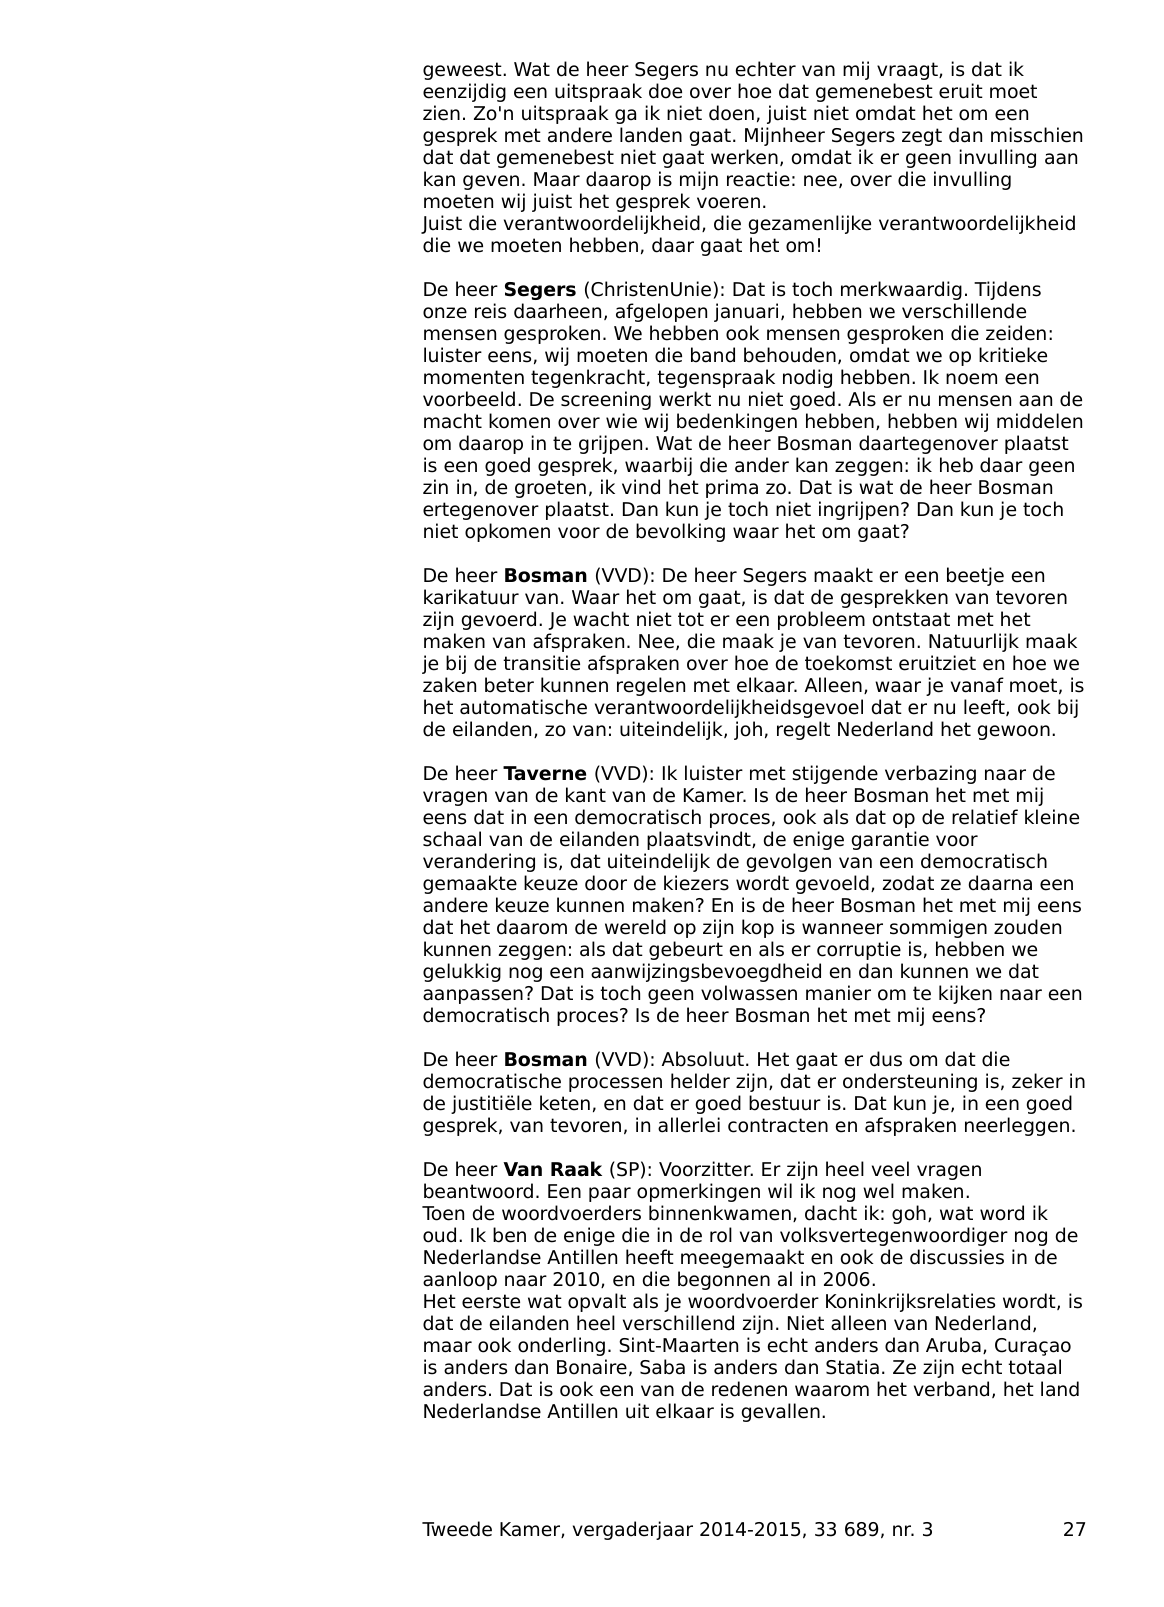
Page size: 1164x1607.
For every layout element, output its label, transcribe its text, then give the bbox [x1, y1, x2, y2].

text Toen de woordvoerders binnenkwamen, dacht ik: goh, wat word ik oud. Ik ben de enige die in de rol van volksvertegenwoordiger nog de Nederlandse Antillen heeft meegemaakt en ook de discussies in de aanloop naar 2010, en die begonnen al in 2006. [422, 1203, 1087, 1291]
text geweest. Wat de heer Segers nu echter van mij vraagt, is dat ik eenzijdig een uitspraak doe over hoe dat gemenebest eruit moet zien. Zo'n uitspraak ga ik niet doen, juist niet omdat het om een gesprek met andere landen gaat. Mijnheer Segers zegt dan misschien dat dat gemenebest niet gaat werken, omdat ik er geen invulling aan kan geven. Maar daarop is mijn reactie: nee, over die invulling moeten wij juist het gesprek voeren. [422, 59, 1087, 213]
text Het eerste wat opvalt als je woordvoerder Koninkrijksrelaties wordt, is dat de eilanden heel verschillend zijn. Niet alleen van Nederland, maar ook onderling. Sint-Maarten is echt anders dan Aruba, Curaçao is anders dan Bonaire, Saba is anders dan Statia. Ze zijn echt totaal anders. Dat is ook een van de redenen waarom het verband, het land Nederlandse Antillen uit elkaar is gevallen. [422, 1291, 1087, 1423]
text De heer Taverne (VVD): Ik luister met stijgende verbazing naar de vragen van de kant van de Kamer. Is de heer Bosman het met mij eens dat in een democratisch proces, ook als dat op de relatief kleine schaal van de eilanden plaatsvindt, de enige garantie voor verandering is, dat uiteindelijk de gevolgen van een democratisch gemaakte keuze door de kiezers wordt gevoeld, zodat ze daarna een andere keuze kunnen maken? En is de heer Bosman het met mij eens dat het daarom de wereld op zijn kop is wanneer sommigen zouden kunnen zeggen: als dat gebeurt en als er corruptie is, hebben we gelukkig nog een aanwijzingsbevoegdheid en dan kunnen we dat aanpassen? Dat is toch geen volwassen manier om te kijken naar een democratisch proces? Is de heer Bosman het met mij eens? [422, 763, 1087, 1027]
text De heer Segers (ChristenUnie): Dat is toch merkwaardig. Tijdens onze reis daarheen, afgelopen januari, hebben we verschillende mensen gesproken. We hebben ook mensen gesproken die zeiden: luister eens, wij moeten die band behouden, omdat we op kritieke momenten tegenkracht, tegenspraak nodig hebben. Ik noem een voorbeeld. De screening werkt nu niet goed. Als er nu mensen aan de macht komen over wie wij bedenkingen hebben, hebben wij middelen om daarop in te grijpen. Wat de heer Bosman daartegenover plaatst is een goed gesprek, waarbij die ander kan zeggen: ik heb daar geen zin in, de groeten, ik vind het prima zo. Dat is wat de heer Bosman ertegenover plaatst. Dan kun je toch niet ingrijpen? Dan kun je toch niet opkomen voor de bevolking waar het om gaat? [422, 279, 1087, 543]
text De heer Van Raak (SP): Voorzitter. Er zijn heel veel vragen beantwoord. Een paar opmerkingen wil ik nog wel maken. [422, 1159, 1087, 1203]
text Juist die verantwoordelijkheid, die gezamenlijke verantwoordelijkheid die we moeten hebben, daar gaat het om! [422, 213, 1087, 257]
text De heer Bosman (VVD): Absoluut. Het gaat er dus om dat die democratische processen helder zijn, dat er ondersteuning is, zeker in de justitiële keten, en dat er goed bestuur is. Dat kun je, in een goed gesprek, van tevoren, in allerlei contracten en afspraken neerleggen. [422, 1049, 1087, 1137]
text De heer Bosman (VVD): De heer Segers maakt er een beetje een karikatuur van. Waar het om gaat, is dat de gesprekken van tevoren zijn gevoerd. Je wacht niet tot er een probleem ontstaat met het maken van afspraken. Nee, die maak je van tevoren. Natuurlijk maak je bij de transitie afspraken over hoe de toekomst eruitziet en hoe we zaken beter kunnen regelen met elkaar. Alleen, waar je vanaf moet, is het automatische verantwoordelijkheidsgevoel dat er nu leeft, ook bij de eilanden, zo van: uiteindelijk, joh, regelt Nederland het gewoon. [422, 565, 1087, 741]
